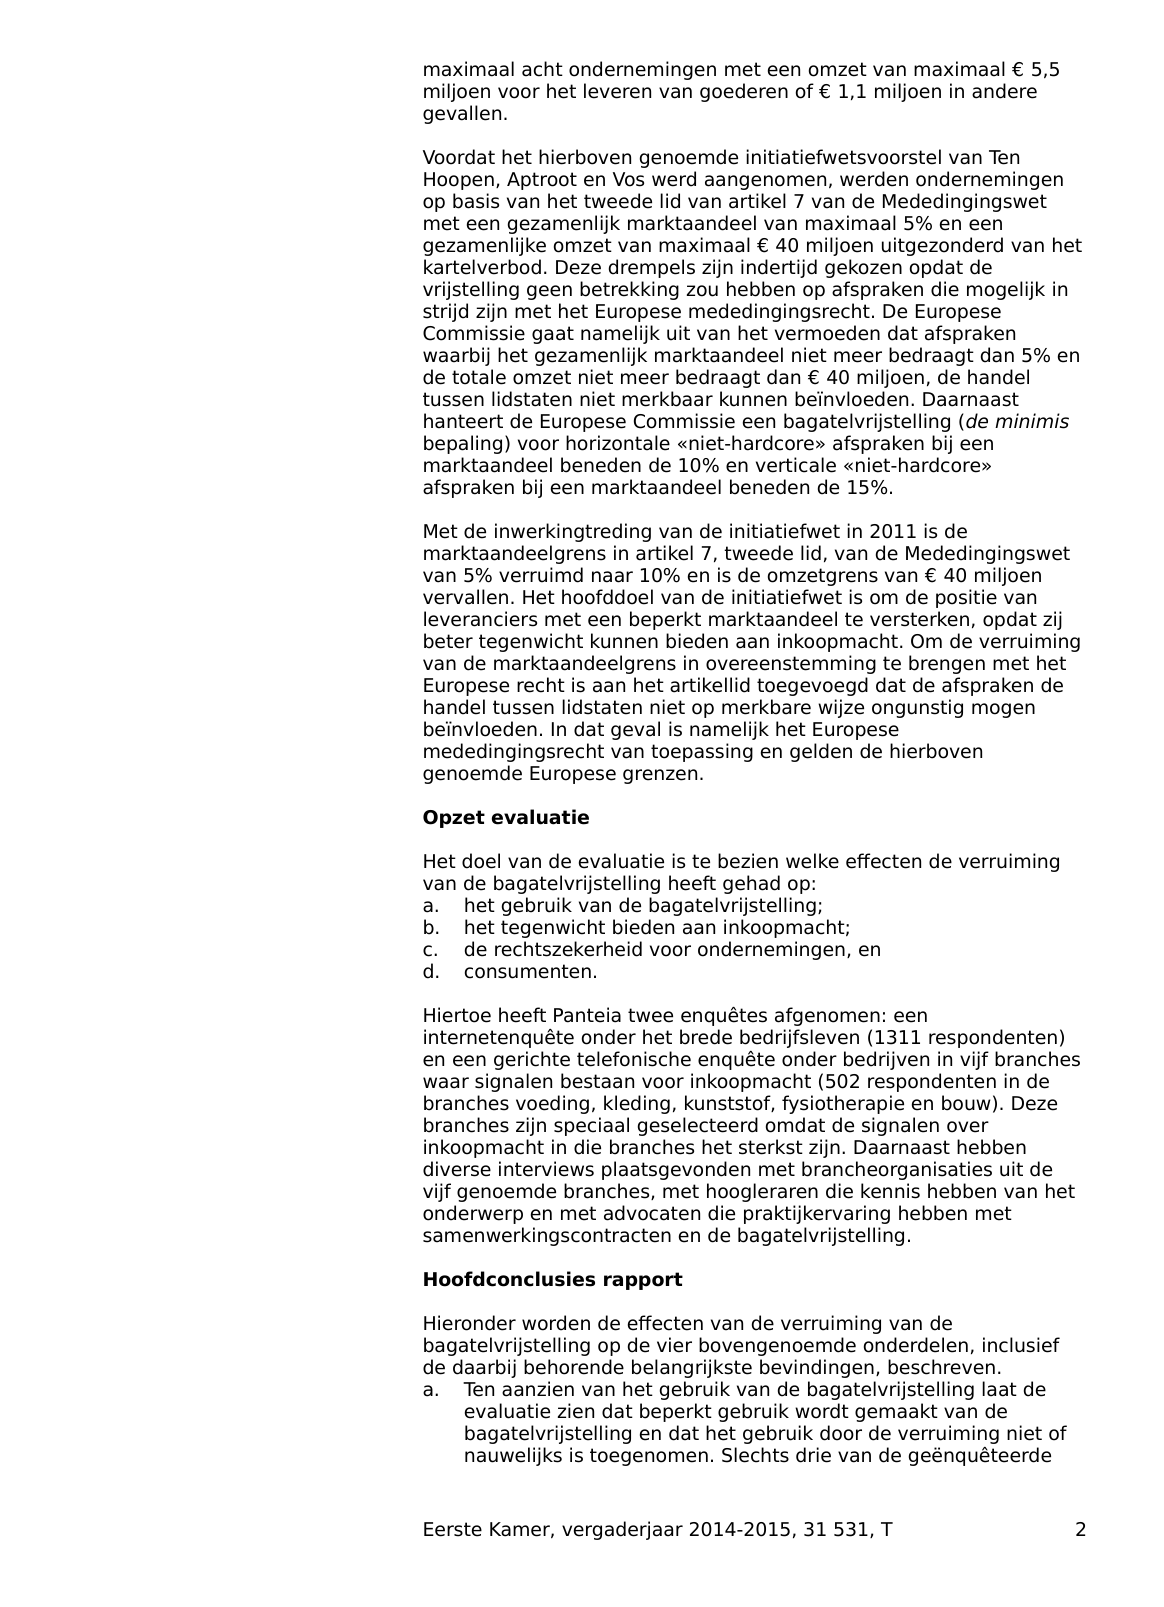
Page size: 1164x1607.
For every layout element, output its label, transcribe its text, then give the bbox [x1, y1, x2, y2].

text a. het gebruik van de bagatelvrijstelling; [422, 895, 1087, 917]
text c. de rechtszekerheid voor ondernemingen, en [422, 939, 1087, 961]
text Hiertoe heeft Panteia twee enquêtes afgenomen: een internetenquête onder het brede bedrijfsleven (1311 respondenten) en een gerichte telefonische enquête onder bedrijven in vijf branches waar signalen bestaan voor inkoopmacht (502 respondenten in de branches voeding, kleding, kunststof, fysiotherapie en bouw). Deze branches zijn speciaal geselecteerd omdat de signalen over inkoopmacht in die branches het sterkst zijn. Daarnaast hebben diverse interviews plaatsgevonden met brancheorganisaties uit de vijf genoemde branches, met hoogleraren die kennis hebben van het onderwerp en met advocaten die praktijkervaring hebben met samenwerkingscontracten en de bagatelvrijstelling. [422, 1005, 1087, 1247]
text Hieronder worden de effecten van de verruiming van de bagatelvrijstelling op de vier bovengenoemde onderdelen, inclusief de daarbij behorende belangrijkste bevindingen, beschreven. [422, 1313, 1087, 1379]
text b. het tegenwicht bieden aan inkoopmacht; [422, 917, 1087, 939]
text a. Ten aanzien van het gebruik van de bagatelvrijstelling laat de evaluatie zien dat beperkt gebruik wordt gemaakt van de bagatelvrijstelling en dat het gebruik door de verruiming niet of nauwelijks is toegenomen. Slechts drie van de geënquêteerde [422, 1379, 1087, 1467]
subtitle Hoofdconclusies rapport [422, 1269, 1087, 1291]
subtitle Opzet evaluatie [422, 807, 1087, 829]
text d. consumenten. [422, 961, 1087, 983]
text Voordat het hierboven genoemde initiatiefwetsvoorstel van Ten Hoopen, Aptroot en Vos werd aangenomen, werden ondernemingen op basis van het tweede lid van artikel 7 van de Mededingingswet met een gezamenlijk marktaandeel van maximaal 5% en een gezamenlijke omzet van maximaal € 40 miljoen uitgezonderd van het kartelverbod. Deze drempels zijn indertijd gekozen opdat de vrijstelling geen betrekking zou hebben op afspraken die mogelijk in strijd zijn met het Europese mededingingsrecht. De Europese Commissie gaat namelijk uit van het vermoeden dat afspraken waarbij het gezamenlijk marktaandeel niet meer bedraagt dan 5% en de totale omzet niet meer bedraagt dan € 40 miljoen, de handel tussen lidstaten niet merkbaar kunnen beïnvloeden. Daarnaast hanteert de Europese Commissie een bagatelvrijstelling (de minimis bepaling) voor horizontale «niet-hardcore» afspraken bij een marktaandeel beneden de 10% en verticale «niet-hardcore» afspraken bij een marktaandeel beneden de 15%. [422, 147, 1087, 499]
text Met de inwerkingtreding van de initiatiefwet in 2011 is de marktaandeelgrens in artikel 7, tweede lid, van de Mededingingswet van 5% verruimd naar 10% en is de omzetgrens van € 40 miljoen vervallen. Het hoofddoel van de initiatiefwet is om de positie van leveranciers met een beperkt marktaandeel te versterken, opdat zij beter tegenwicht kunnen bieden aan inkoopmacht. Om de verruiming van de marktaandeelgrens in overeenstemming te brengen met het Europese recht is aan het artikellid toegevoegd dat de afspraken de handel tussen lidstaten niet op merkbare wijze ongunstig mogen beïnvloeden. In dat geval is namelijk het Europese mededingingsrecht van toepassing en gelden de hierboven genoemde Europese grenzen. [422, 521, 1087, 785]
text Het doel van de evaluatie is te bezien welke effecten de verruiming van de bagatelvrijstelling heeft gehad op: [422, 851, 1087, 895]
text maximaal acht ondernemingen met een omzet van maximaal € 5,5 miljoen voor het leveren van goederen of € 1,1 miljoen in andere gevallen. [422, 59, 1087, 125]
